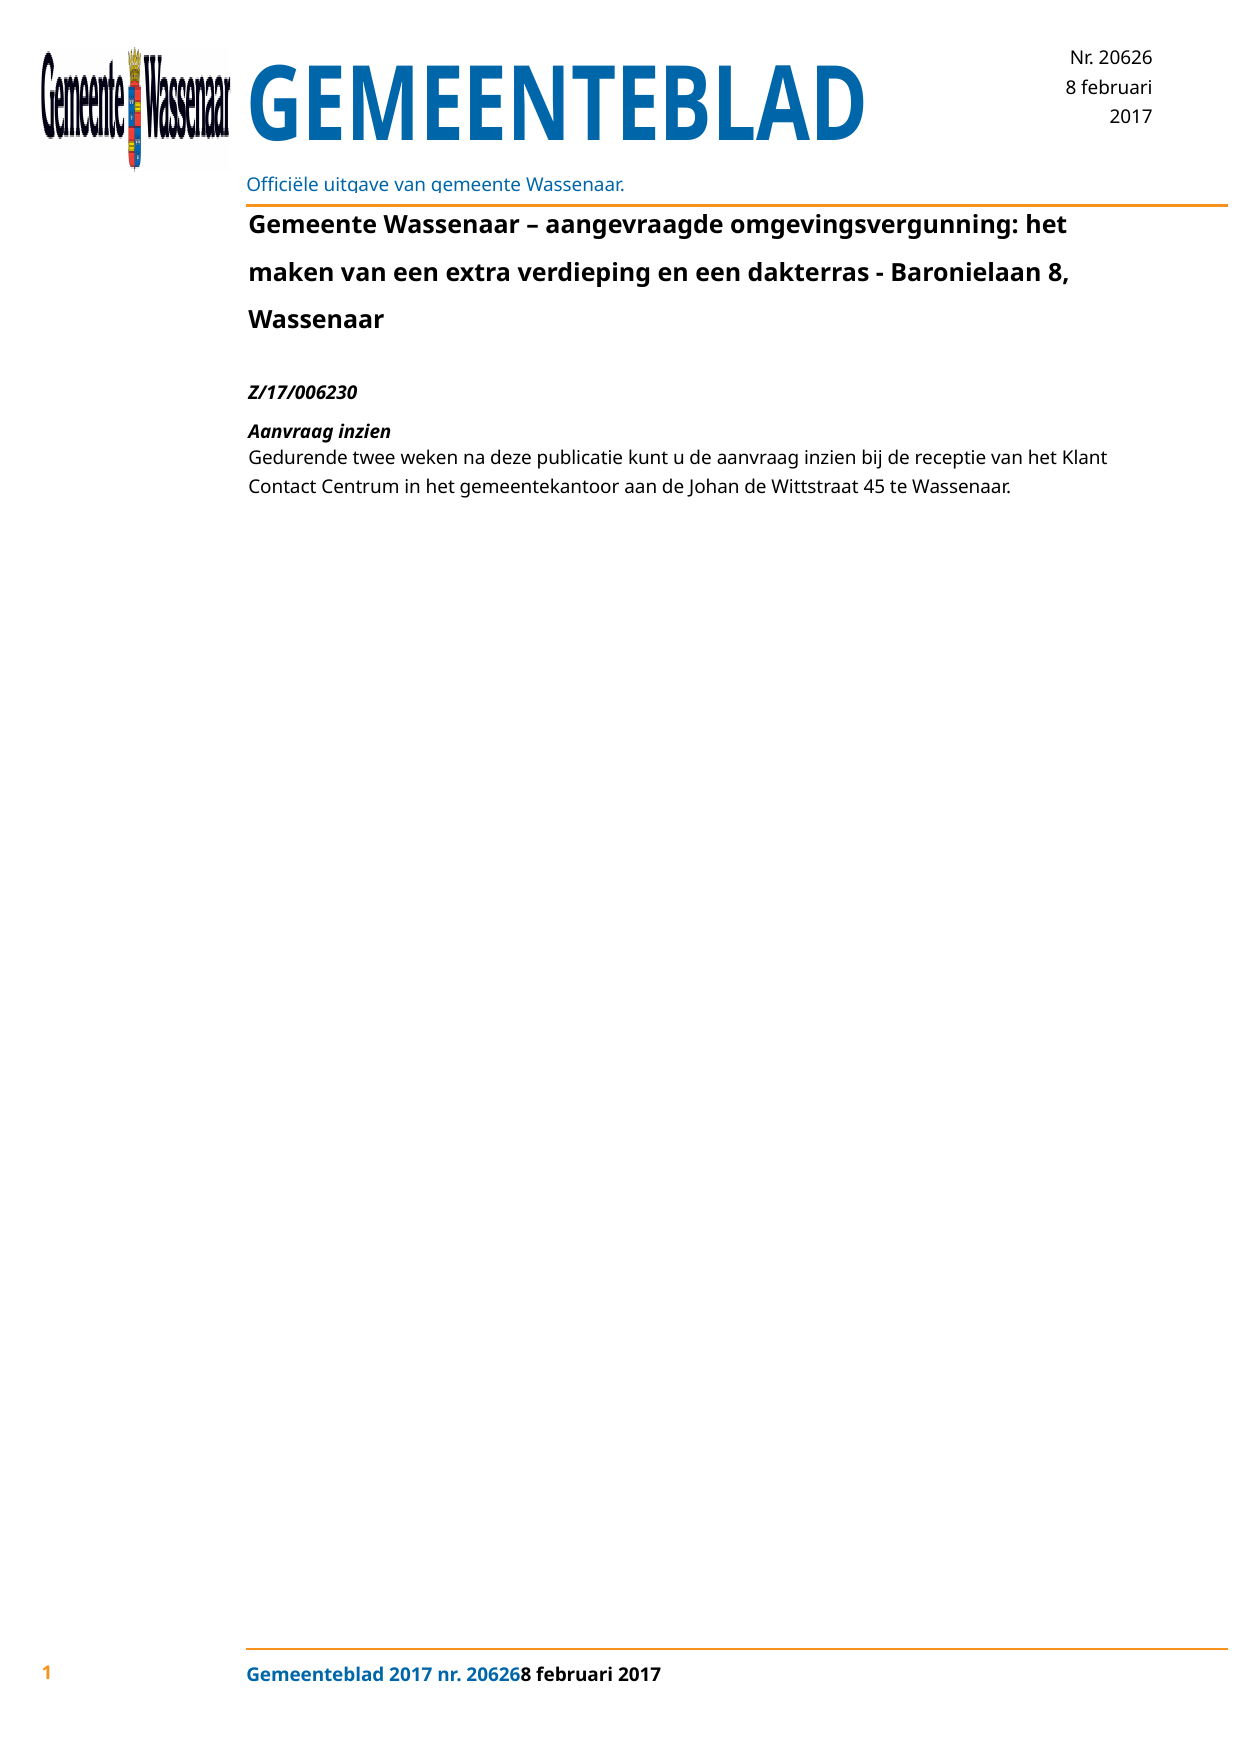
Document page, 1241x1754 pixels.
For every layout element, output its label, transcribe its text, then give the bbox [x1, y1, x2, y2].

text Gedurende twee weken na deze publicatie kunt u de aanvraag inzien bij de receptie van het Klant Contact Centrum in het gemeentekantoor aan de Johan de Wittstraat 45 te Wassenaar. [248, 444, 1152, 499]
text Aanvraag inzien [248, 418, 1152, 444]
text Gemeente Wassenaar – aangevraagde omgevingsvergunning: het maken van een extra verdieping en een dakterras - Baronielaan 8, Wassenaar [248, 207, 1152, 336]
picture [41, 47, 231, 172]
text Z/17/006230 [248, 379, 1152, 405]
